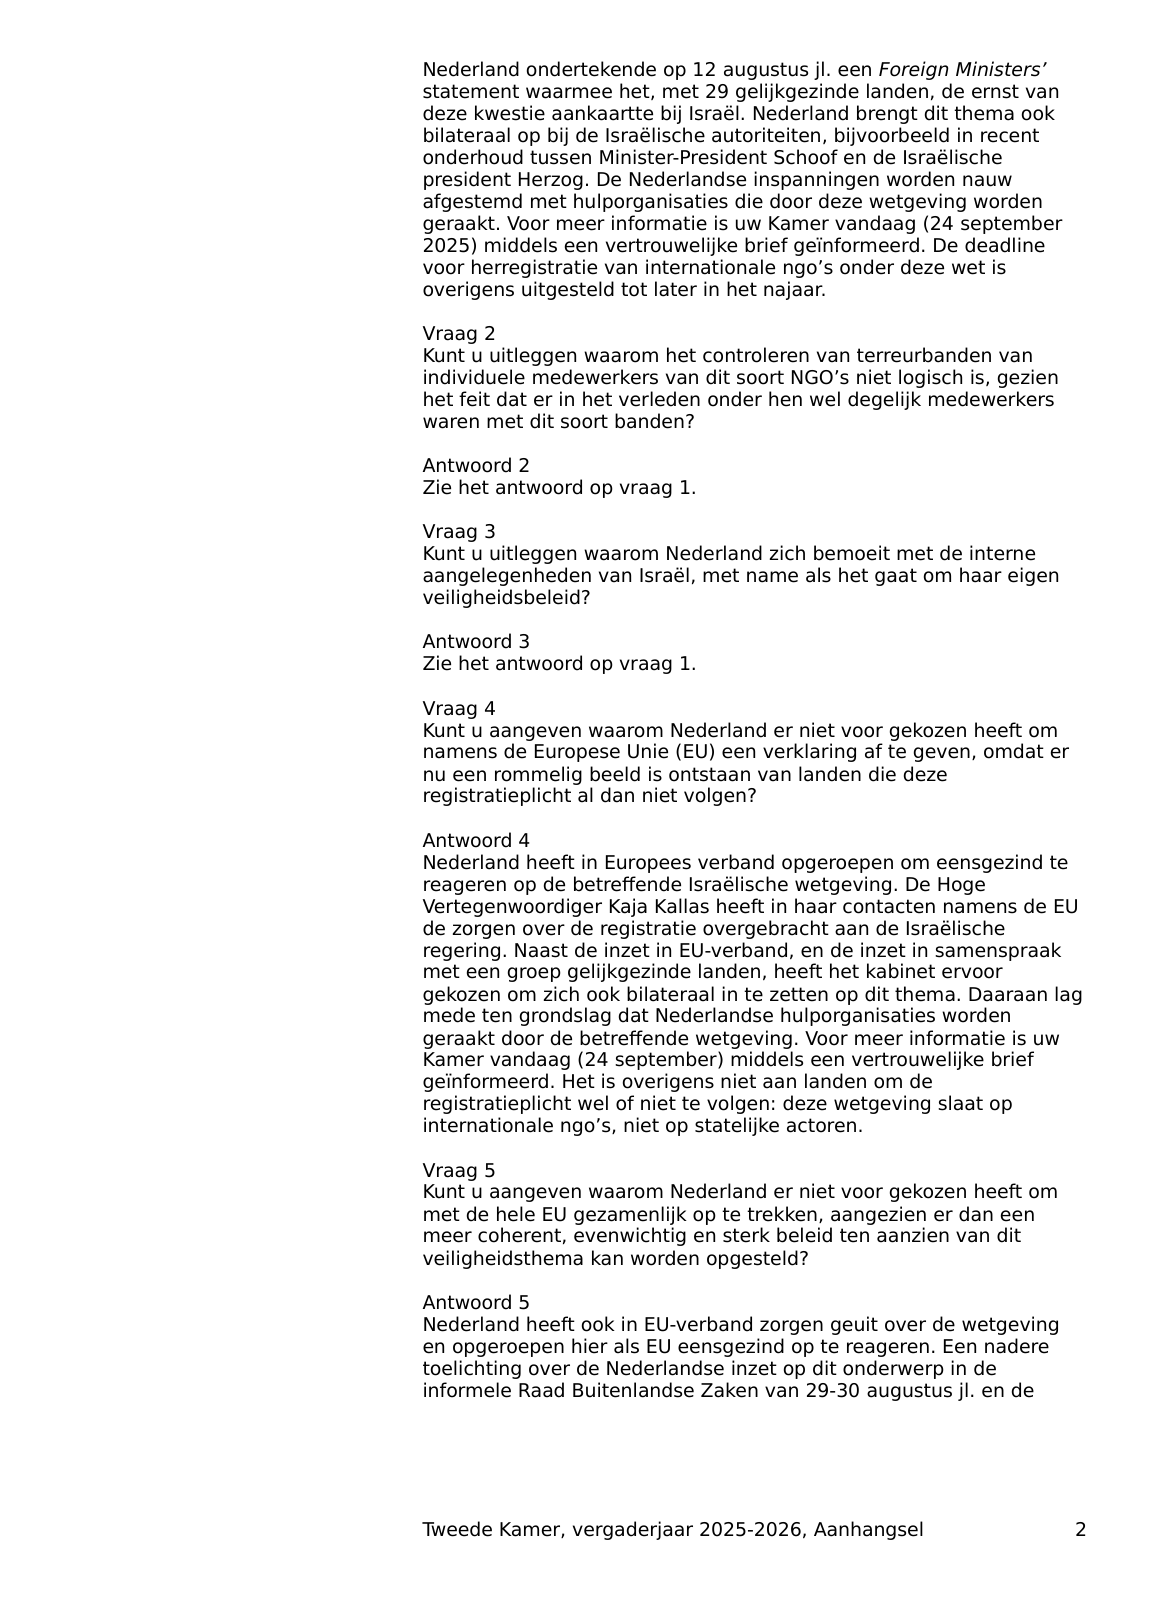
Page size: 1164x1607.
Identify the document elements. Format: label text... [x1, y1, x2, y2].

text Kunt u aangeven waarom Nederland er niet voor gekozen heeft om namens de Europese Unie (EU) een verklaring af te geven, omdat er nu een rommelig beeld is ontstaan van landen die deze registratieplicht al dan niet volgen? [422, 719, 1087, 807]
text Vraag 4 [422, 697, 1087, 719]
text Antwoord 2 [422, 455, 1087, 477]
text Kunt u aangeven waarom Nederland er niet voor gekozen heeft om met de hele EU gezamenlijk op te trekken, aangezien er dan een meer coherent, evenwichtig en sterk beleid ten aanzien van dit veiligheidsthema kan worden opgesteld? [422, 1181, 1087, 1269]
text Kunt u uitleggen waarom het controleren van terreurbanden van individuele medewerkers van dit soort NGO’s niet logisch is, gezien het feit dat er in het verleden onder hen wel degelijk medewerkers waren met dit soort banden? [422, 345, 1087, 433]
text Zie het antwoord op vraag 1. [422, 477, 1087, 499]
text Vraag 2 [422, 323, 1087, 345]
text Vraag 5 [422, 1159, 1087, 1181]
text Vraag 3 [422, 521, 1087, 543]
text Antwoord 4 [422, 829, 1087, 852]
text Nederland ondertekende op 12 augustus jl. een Foreign Ministers’ statement waarmee het, met 29 gelijkgezinde landen, de ernst van deze kwestie aankaartte bij Israël. Nederland brengt dit thema ook bilateraal op bij de Israëlische autoriteiten, bijvoorbeeld in recent onderhoud tussen Minister-President Schoof en de Israëlische president Herzog. De Nederlandse inspanningen worden nauw afgestemd met hulporganisaties die door deze wetgeving worden geraakt. Voor meer informatie is uw Kamer vandaag (24 september 2025) middels een vertrouwelijke brief geïnformeerd. De deadline voor herregistratie van internationale ngo’s onder deze wet is overigens uitgesteld tot later in het najaar. [422, 59, 1087, 301]
text Kunt u uitleggen waarom Nederland zich bemoeit met de interne aangelegenheden van Israël, met name als het gaat om haar eigen veiligheidsbeleid? [422, 543, 1087, 609]
text Nederland heeft ook in EU-verband zorgen geuit over de wetgeving en opgeroepen hier als EU eensgezind op te reageren. Een nadere toelichting over de Nederlandse inzet op dit onderwerp in de informele Raad Buitenlandse Zaken van 29-30 augustus jl. en de [422, 1313, 1087, 1401]
text Zie het antwoord op vraag 1. [422, 653, 1087, 675]
text Nederland heeft in Europees verband opgeroepen om eensgezind te reageren op de betreffende Israëlische wetgeving. De Hoge Vertegenwoordiger Kaja Kallas heeft in haar contacten namens de EU de zorgen over de registratie overgebracht aan de Israëlische regering. Naast de inzet in EU-verband, en de inzet in samenspraak met een groep gelijkgezinde landen, heeft het kabinet ervoor gekozen om zich ook bilateraal in te zetten op dit thema. Daaraan lag mede ten grondslag dat Nederlandse hulporganisaties worden geraakt door de betreffende wetgeving. Voor meer informatie is uw Kamer vandaag (24 september) middels een vertrouwelijke brief geïnformeerd. Het is overigens niet aan landen om de registratieplicht wel of niet te volgen: deze wetgeving slaat op internationale ngo’s, niet op statelijke actoren. [422, 852, 1087, 1137]
text Antwoord 5 [422, 1292, 1087, 1313]
text Antwoord 3 [422, 631, 1087, 653]
